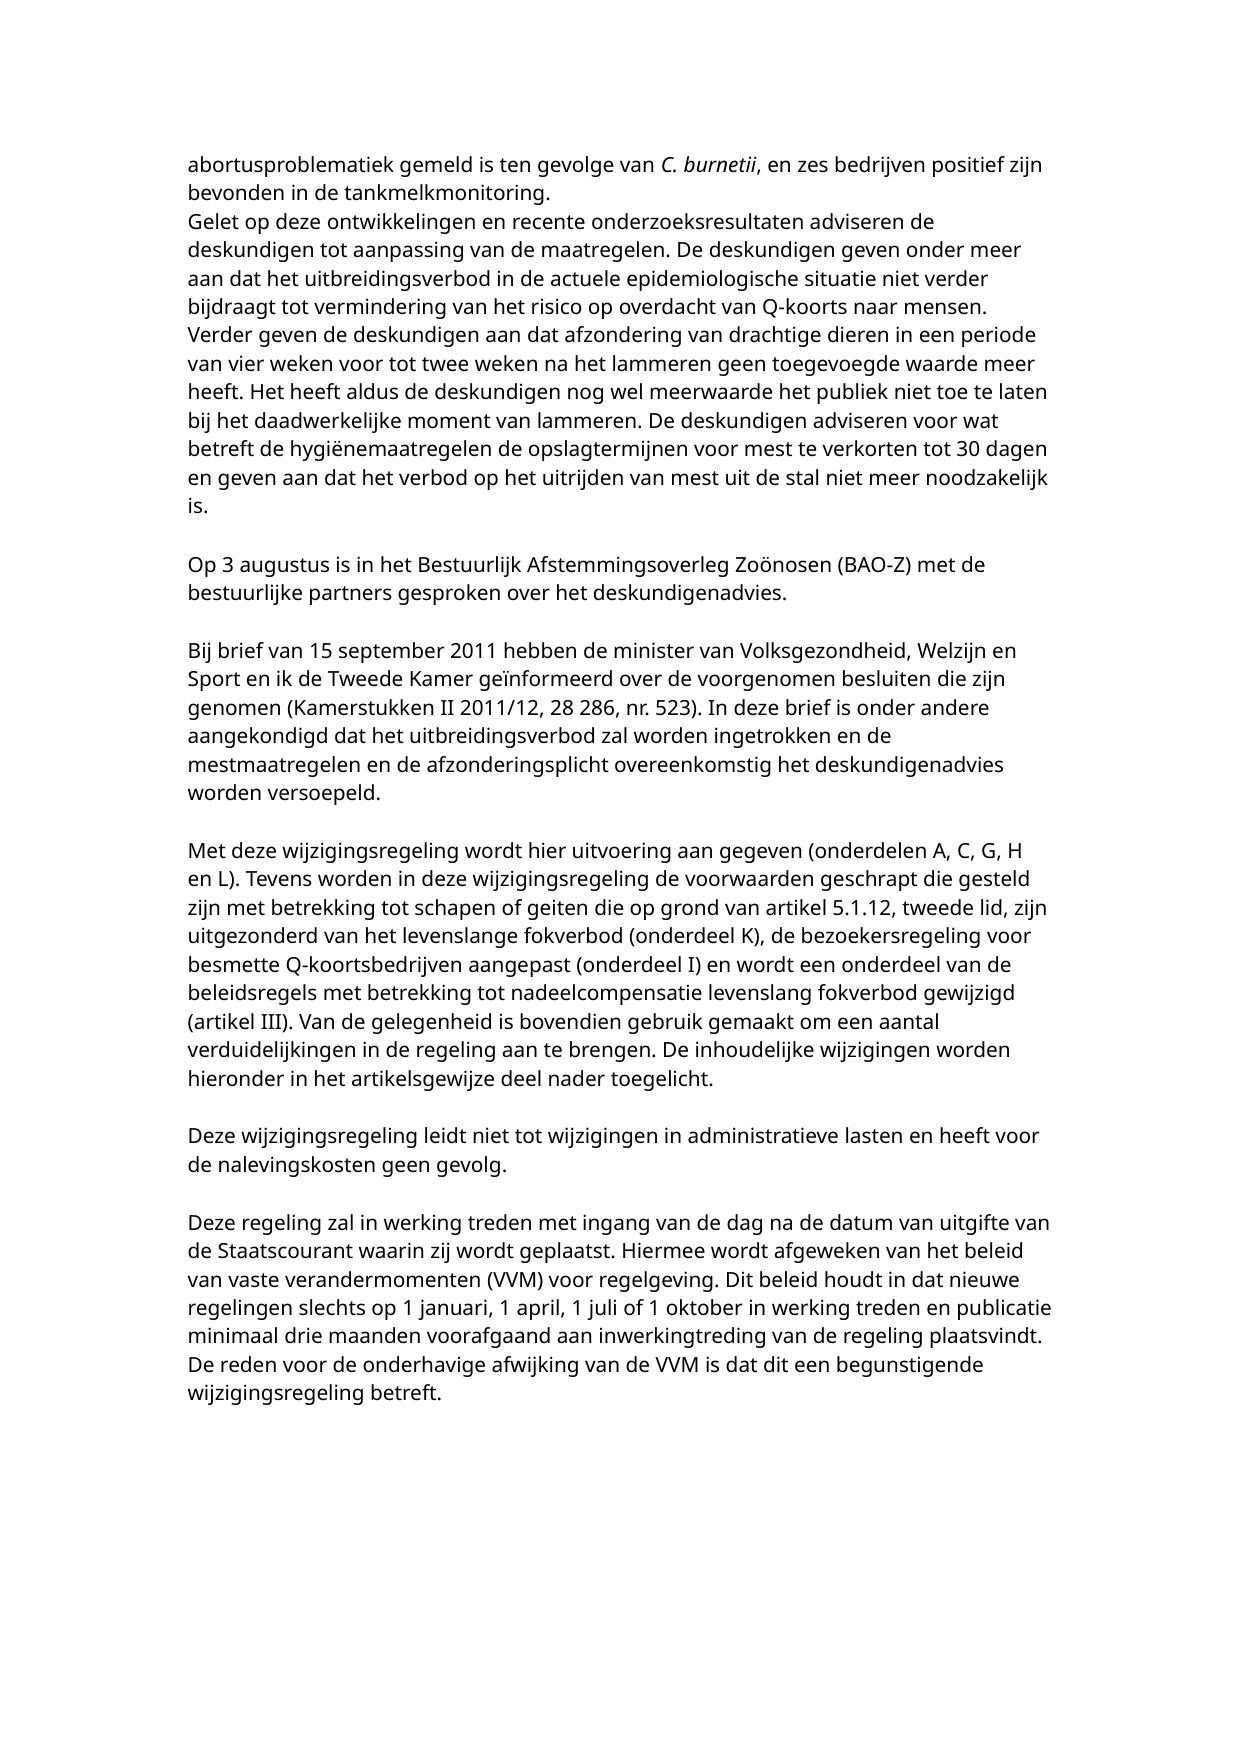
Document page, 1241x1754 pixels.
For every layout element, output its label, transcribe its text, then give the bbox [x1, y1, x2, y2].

text Deze wijzigingsregeling leidt niet tot wijzigingen in administratieve lasten en heeft voor de nalevingskosten geen gevolg. [187, 1122, 1053, 1178]
text Op 3 augustus is in het Bestuurlijk Afstemmingsoverleg Zoönosen (BAO-Z) met de bestuurlijke partners gesproken over het deskundigenadvies. [187, 550, 1053, 607]
text Deze regeling zal in werking treden met ingang van de dag na de datum van uitgifte van de Staatscourant waarin zij wordt geplaatst. Hiermee wordt afgeweken van het beleid van vaste verandermomenten (VVM) voor regelgeving. Dit beleid houdt in dat nieuwe regelingen slechts op 1 januari, 1 april, 1 juli of 1 oktober in werking treden en publicatie minimaal drie maanden voorafgaand aan inwerkingtreding van de regeling plaatsvindt. De reden voor de onderhavige afwijking van de VVM is dat dit een begunstigende wijzigingsregeling betreft. [187, 1208, 1053, 1407]
text Gelet op deze ontwikkelingen en recente onderzoeksresultaten adviseren de deskundigen tot aanpassing van de maatregelen. De deskundigen geven onder meer aan dat het uitbreidingsverbod in de actuele epidemiologische situatie niet verder bijdraagt tot vermindering van het risico op overdacht van Q-koorts naar mensen. Verder geven de deskundigen aan dat afzondering van drachtige dieren in een periode van vier weken voor tot twee weken na het lammeren geen toegevoegde waarde meer heeft. Het heeft aldus de deskundigen nog wel meerwaarde het publiek niet toe te laten bij het daadwerkelijke moment van lammeren. De deskundigen adviseren voor wat betreft de hygiënemaatregelen de opslagtermijnen voor mest te verkorten tot 30 dagen en geven aan dat het verbod op het uitrijden van mest uit de stal niet meer noodzakelijk is. [187, 207, 1053, 520]
text Bij brief van 15 september 2011 hebben de minister van Volksgezondheid, Welzijn en Sport en ik de Tweede Kamer geïnformeerd over de voorgenomen besluiten die zijn genomen (Kamerstukken II 2011/12, 28 286, nr. 523). In deze brief is onder andere aangekondigd dat het uitbreidingsverbod zal worden ingetrokken en de mestmaatregelen en de afzonderingsplicht overeenkomstig het deskundigenadvies worden versoepeld. [187, 636, 1053, 807]
text Met deze wijzigingsregeling wordt hier uitvoering aan gegeven (onderdelen A, C, G, H en L). Tevens worden in deze wijzigingsregeling de voorwaarden geschrapt die gesteld zijn met betrekking tot schapen of geiten die op grond van artikel 5.1.12, tweede lid, zijn uitgezonderd van het levenslange fokverbod (onderdeel K), de bezoekersregeling voor besmette Q-koortsbedrijven aangepast (onderdeel I) en wordt een onderdeel van de beleidsregels met betrekking tot nadeelcompensatie levenslang fokverbod gewijzigd (artikel III). Van de gelegenheid is bovendien gebruik gemaakt om een aantal verduidelijkingen in de regeling aan te brengen. De inhoudelijke wijzigingen worden hieronder in het artikelsgewijze deel nader toegelicht. [187, 836, 1053, 1092]
text abortusproblematiek gemeld is ten gevolge van C. burnetii, en zes bedrijven positief zijn bevonden in de tankmelkmonitoring. [187, 150, 1053, 207]
